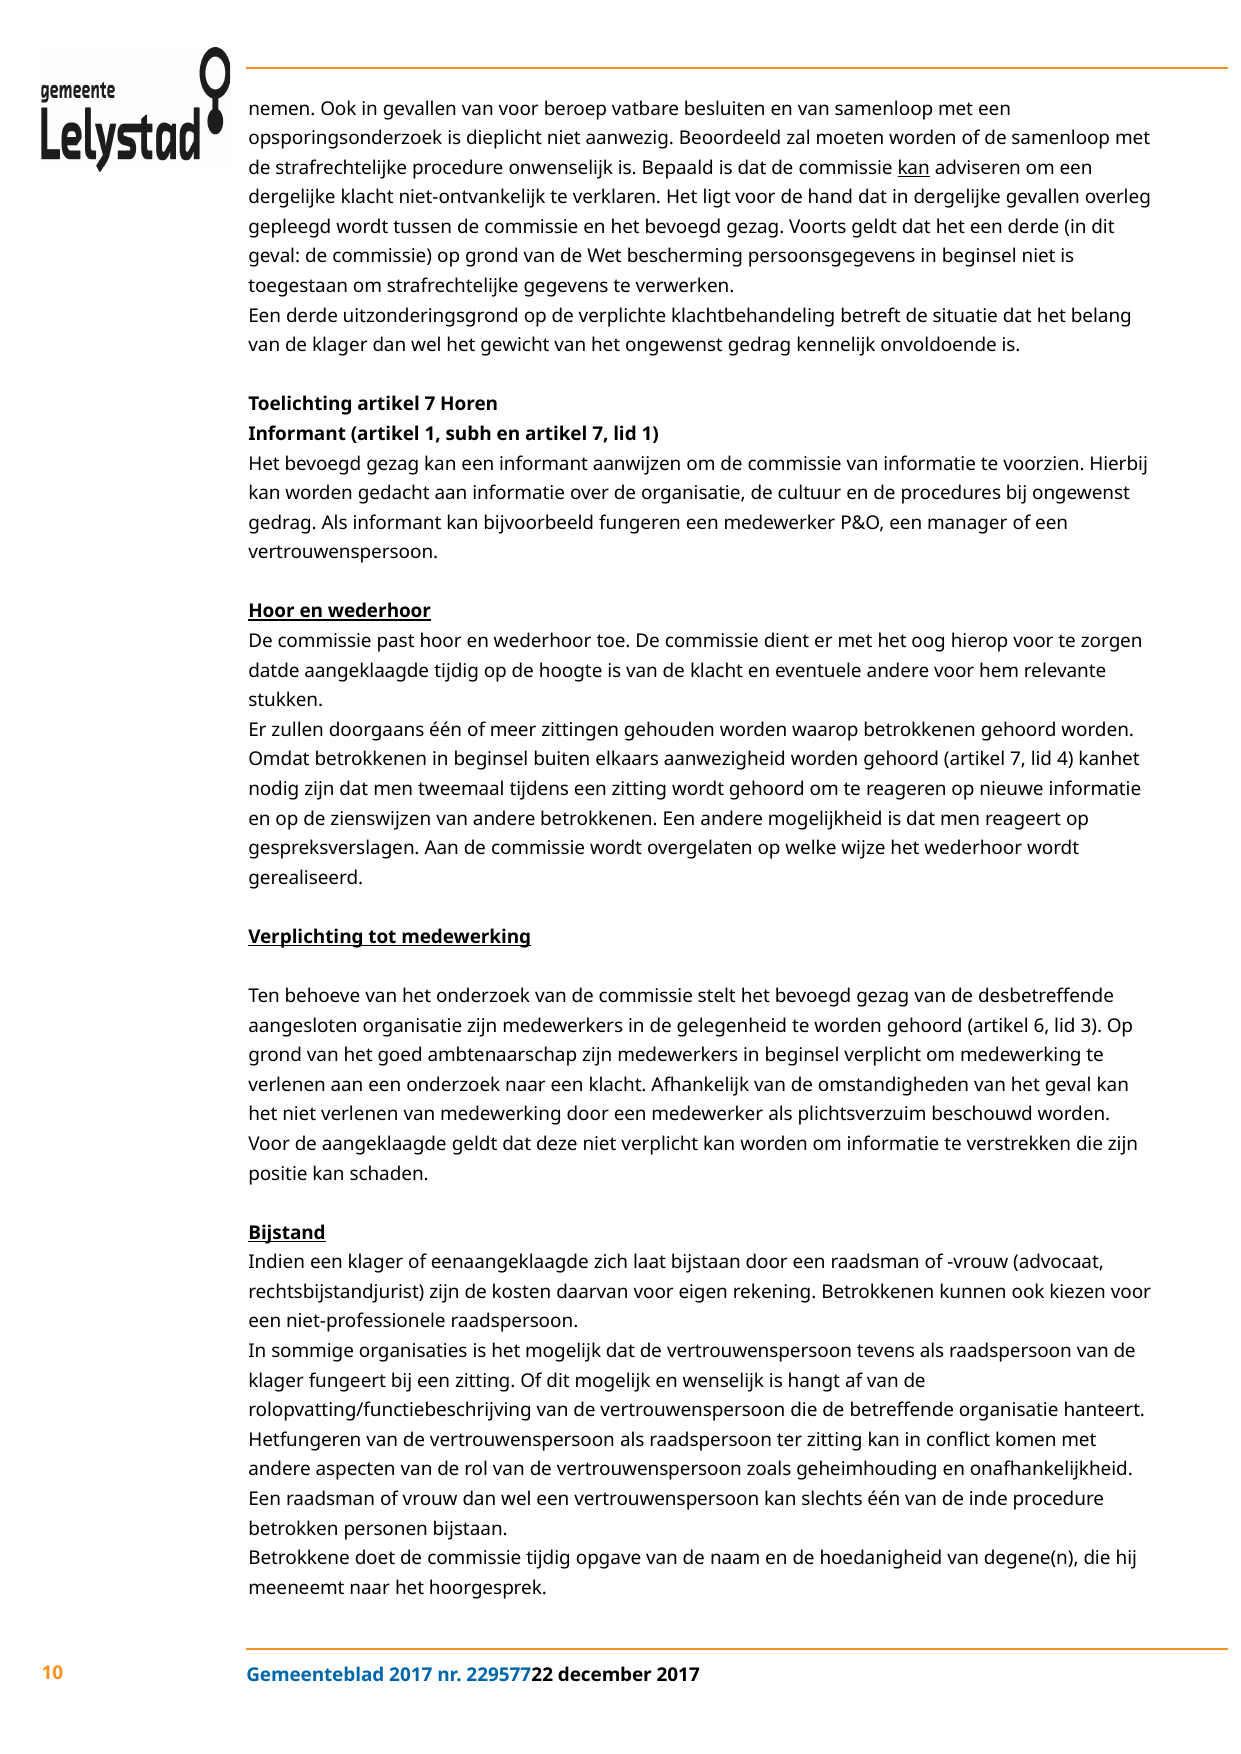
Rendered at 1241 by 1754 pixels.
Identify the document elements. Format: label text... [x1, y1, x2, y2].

text Toelichting artikel 7 Horen [248, 391, 1152, 416]
text Er zullen doorgaans één of meer zittingen gehouden worden waarop betrokkenen gehoord worden. Omdat betrokkenen in beginsel buiten elkaars aanwezigheid worden gehoord (artikel 7, lid 4) kanhet nodig zijn dat men tweemaal tijdens een zitting wordt gehoord om te reageren op nieuwe informatie en op de zienswijzen van andere betrokkenen. Een andere mogelijkheid is dat men reageert op gespreksverslagen. Aan de commissie wordt overgelaten op welke wijze het wederhoor wordt gerealiseerd. [248, 716, 1152, 890]
text Ten behoeve van het onderzoek van de commissie stelt het bevoegd gezag van de desbetreffende aangesloten organisatie zijn medewerkers in de gelegenheid te worden gehoord (artikel 6, lid 3). Op grond van het goed ambtenaarschap zijn medewerkers in beginsel verplicht om medewerking te verlenen aan een onderzoek naar een klacht. Afhankelijk van de omstandigheden van het geval kan het niet verlenen van medewerking door een medewerker als plichtsverzuim beschouwd worden. Voor de aangeklaagde geldt dat deze niet verplicht kan worden om informatie te verstrekken die zijn positie kan schaden. [248, 982, 1152, 1186]
text Verplichting tot medewerking [248, 923, 1152, 949]
text opsporingsonderzoek is dieplicht niet aanwezig. Beoordeeld zal moeten worden of de samenloop met de strafrechtelijke procedure onwenselijk is. Bepaald is dat de commissie kan adviseren om een dergelijke klacht niet-ontvankelijk te verklaren. Het ligt voor de hand dat in dergelijke gevallen overleg gepleegd wordt tussen de commissie en het bevoegd gezag. Voorts geldt dat het een derde (in dit geval: de commissie) op grond van de Wet bescherming persoonsgegevens in beginsel niet is toegestaan om strafrechtelijke gegevens te verwerken. [248, 124, 1152, 298]
picture [41, 47, 231, 172]
text Betrokkene doet de commissie tijdig opgave van de naam en de hoedanigheid van degene(n), die hij meeneemt naar het hoorgesprek. [248, 1544, 1152, 1600]
text Indien een klager of eenaangeklaagde zich laat bijstaan door een raadsman of -vrouw (advocaat, rechtsbijstandjurist) zijn de kosten daarvan voor eigen rekening. Betrokkenen kunnen ook kiezen voor een niet-professionele raadspersoon. [248, 1248, 1152, 1333]
text Bijstand [248, 1219, 1152, 1245]
text Het bevoegd gezag kan een informant aanwijzen om de commissie van informatie te voorzien. Hierbij kan worden gedacht aan informatie over de organisatie, de cultuur en de procedures bij ongewenst gedrag. Als informant kan bijvoorbeeld fungeren een medewerker P&O, een manager of een vertrouwenspersoon. [248, 450, 1152, 564]
text Een derde uitzonderingsgrond op de verplichte klachtbehandeling betreft de situatie dat het belang van de klager dan wel het gewicht van het ongewenst gedrag kennelijk onvoldoende is. [248, 302, 1152, 357]
text In sommige organisaties is het mogelijk dat de vertrouwenspersoon tevens als raadspersoon van de klager fungeert bij een zitting. Of dit mogelijk en wenselijk is hangt af van de rolopvatting/functiebeschrijving van de vertrouwenspersoon die de betreffende organisatie hanteert. Hetfungeren van de vertrouwenspersoon als raadspersoon ter zitting kan in conflict komen met andere aspecten van de rol van de vertrouwenspersoon zoals geheimhouding en onafhankelijkheid. [248, 1337, 1152, 1481]
text De commissie past hoor en wederhoor toe. De commissie dient er met het oog hierop voor te zorgen datde aangeklaagde tijdig op de hoogte is van de klacht en eventuele andere voor hem relevante stukken. [248, 627, 1152, 712]
text nemen. Ook in gevallen van voor beroep vatbare besluiten en van samenloop met een [248, 95, 1152, 121]
text Een raadsman of vrouw dan wel een vertrouwenspersoon kan slechts één van de inde procedure betrokken personen bijstaan. [248, 1485, 1152, 1541]
text Hoor en wederhoor [248, 598, 1152, 623]
text Informant (artikel 1, subh en artikel 7, lid 1) [248, 420, 1152, 446]
